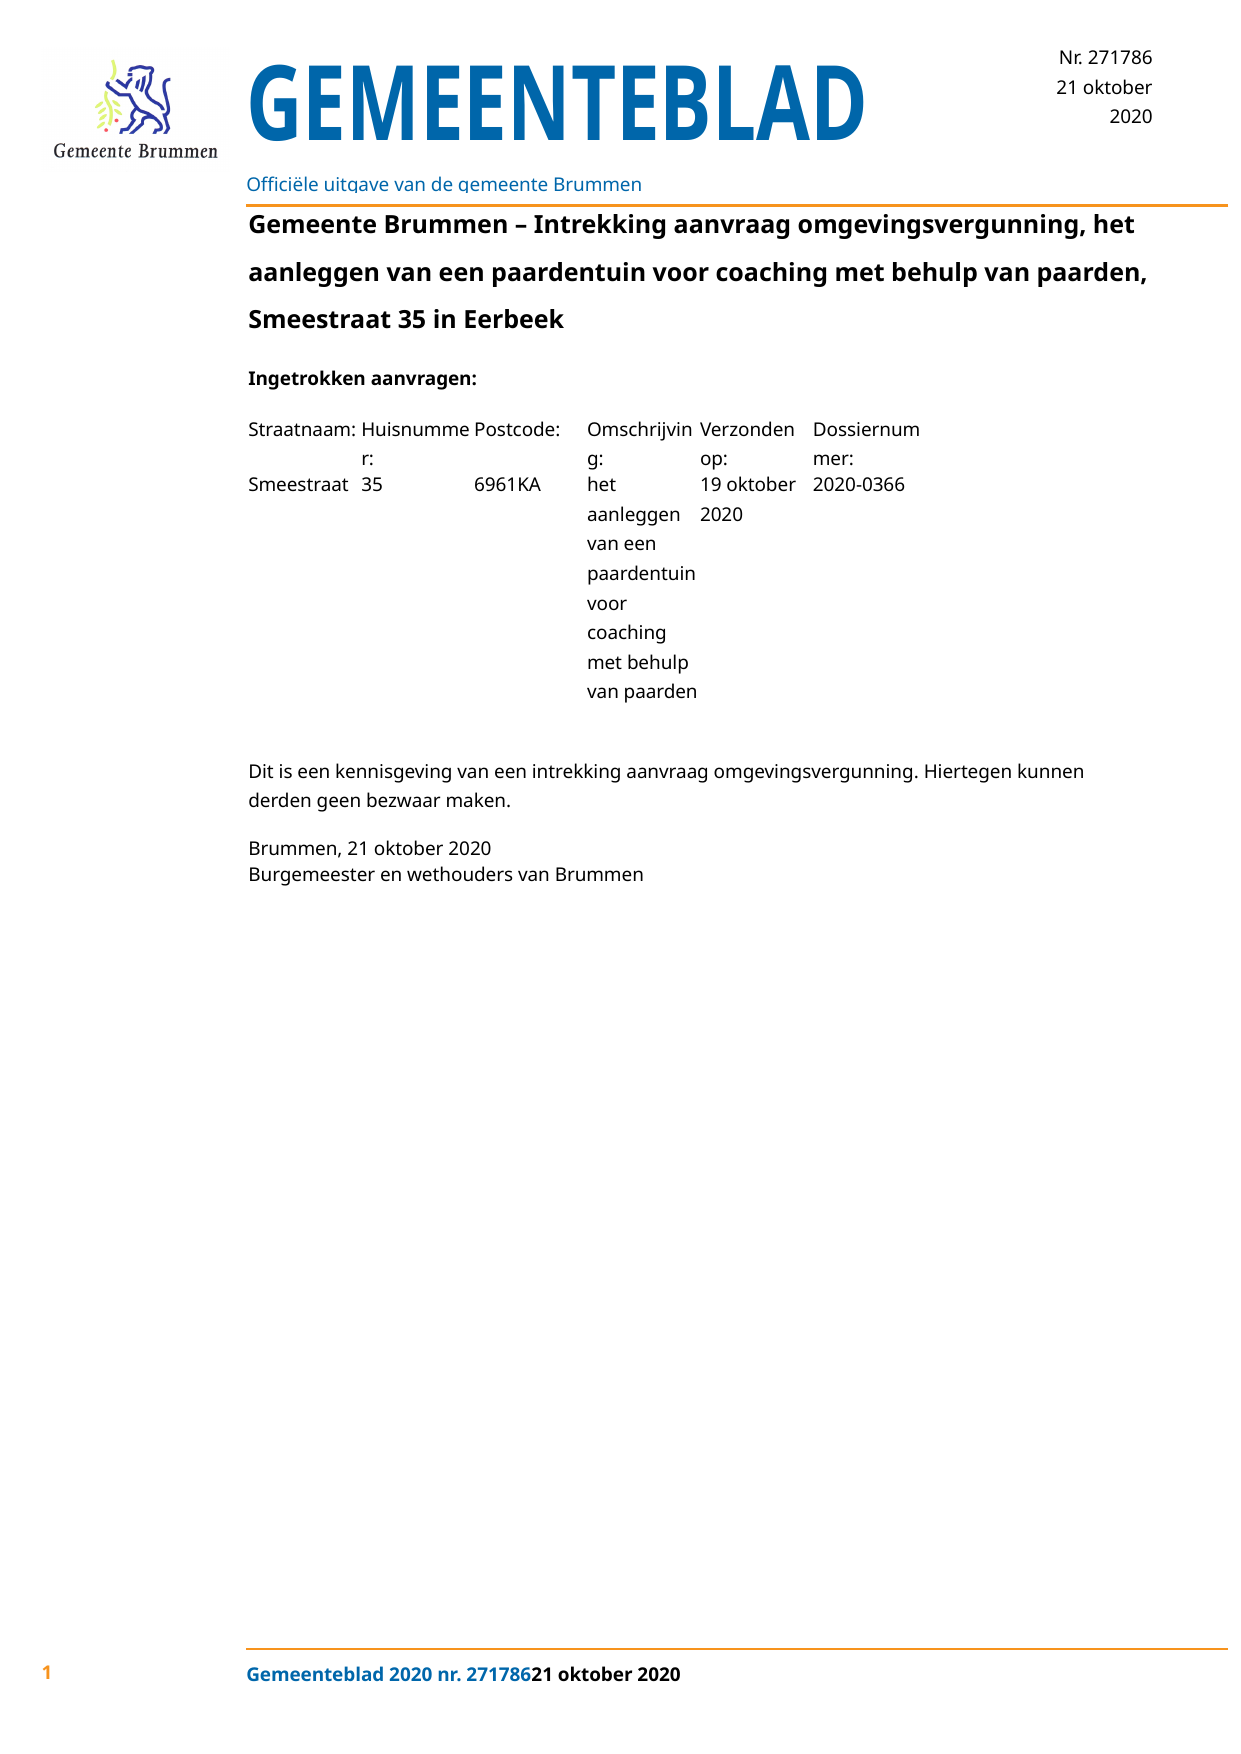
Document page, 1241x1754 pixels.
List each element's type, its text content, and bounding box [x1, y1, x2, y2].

table_cell het aanleggen van een paardentuin voor coaching met behulp van paarden [587, 471, 700, 704]
table_header Omschrijving: [587, 416, 700, 471]
text Burgemeester en wethouders van Brummen [248, 861, 1152, 887]
table_cell [1039, 471, 1152, 704]
table_cell 2020-0366 [813, 471, 926, 704]
table_header Postcode: [474, 416, 587, 471]
text Gemeente Brummen – Intrekking aanvraag omgevingsvergunning, het aanleggen van een paardentuin voor coaching met behulp van paarden, Smeestraat 35 in Eerbeek [248, 207, 1152, 336]
table_cell 6961KA [474, 471, 587, 704]
table_cell 35 [361, 471, 474, 704]
picture [41, 47, 231, 172]
text Brummen, 21 oktober 2020 [248, 835, 1152, 861]
table_cell 19 oktober 2020 [700, 471, 813, 704]
text Dit is een kennisgeving van een intrekking aanvraag omgevingsvergunning. Hiertegen kunnen derden geen bezwaar maken. [248, 758, 1152, 813]
table_header Huisnummer: [361, 416, 474, 471]
table_header Dossiernummer: [813, 416, 926, 471]
table_cell [926, 471, 1038, 704]
table_header Straatnaam: [248, 416, 361, 471]
table_header Verzonden op: [700, 416, 813, 471]
table_header [926, 416, 1038, 471]
table_cell Smeestraat [248, 471, 361, 704]
text Ingetrokken aanvragen: [248, 366, 1152, 391]
table_header [1039, 416, 1152, 471]
